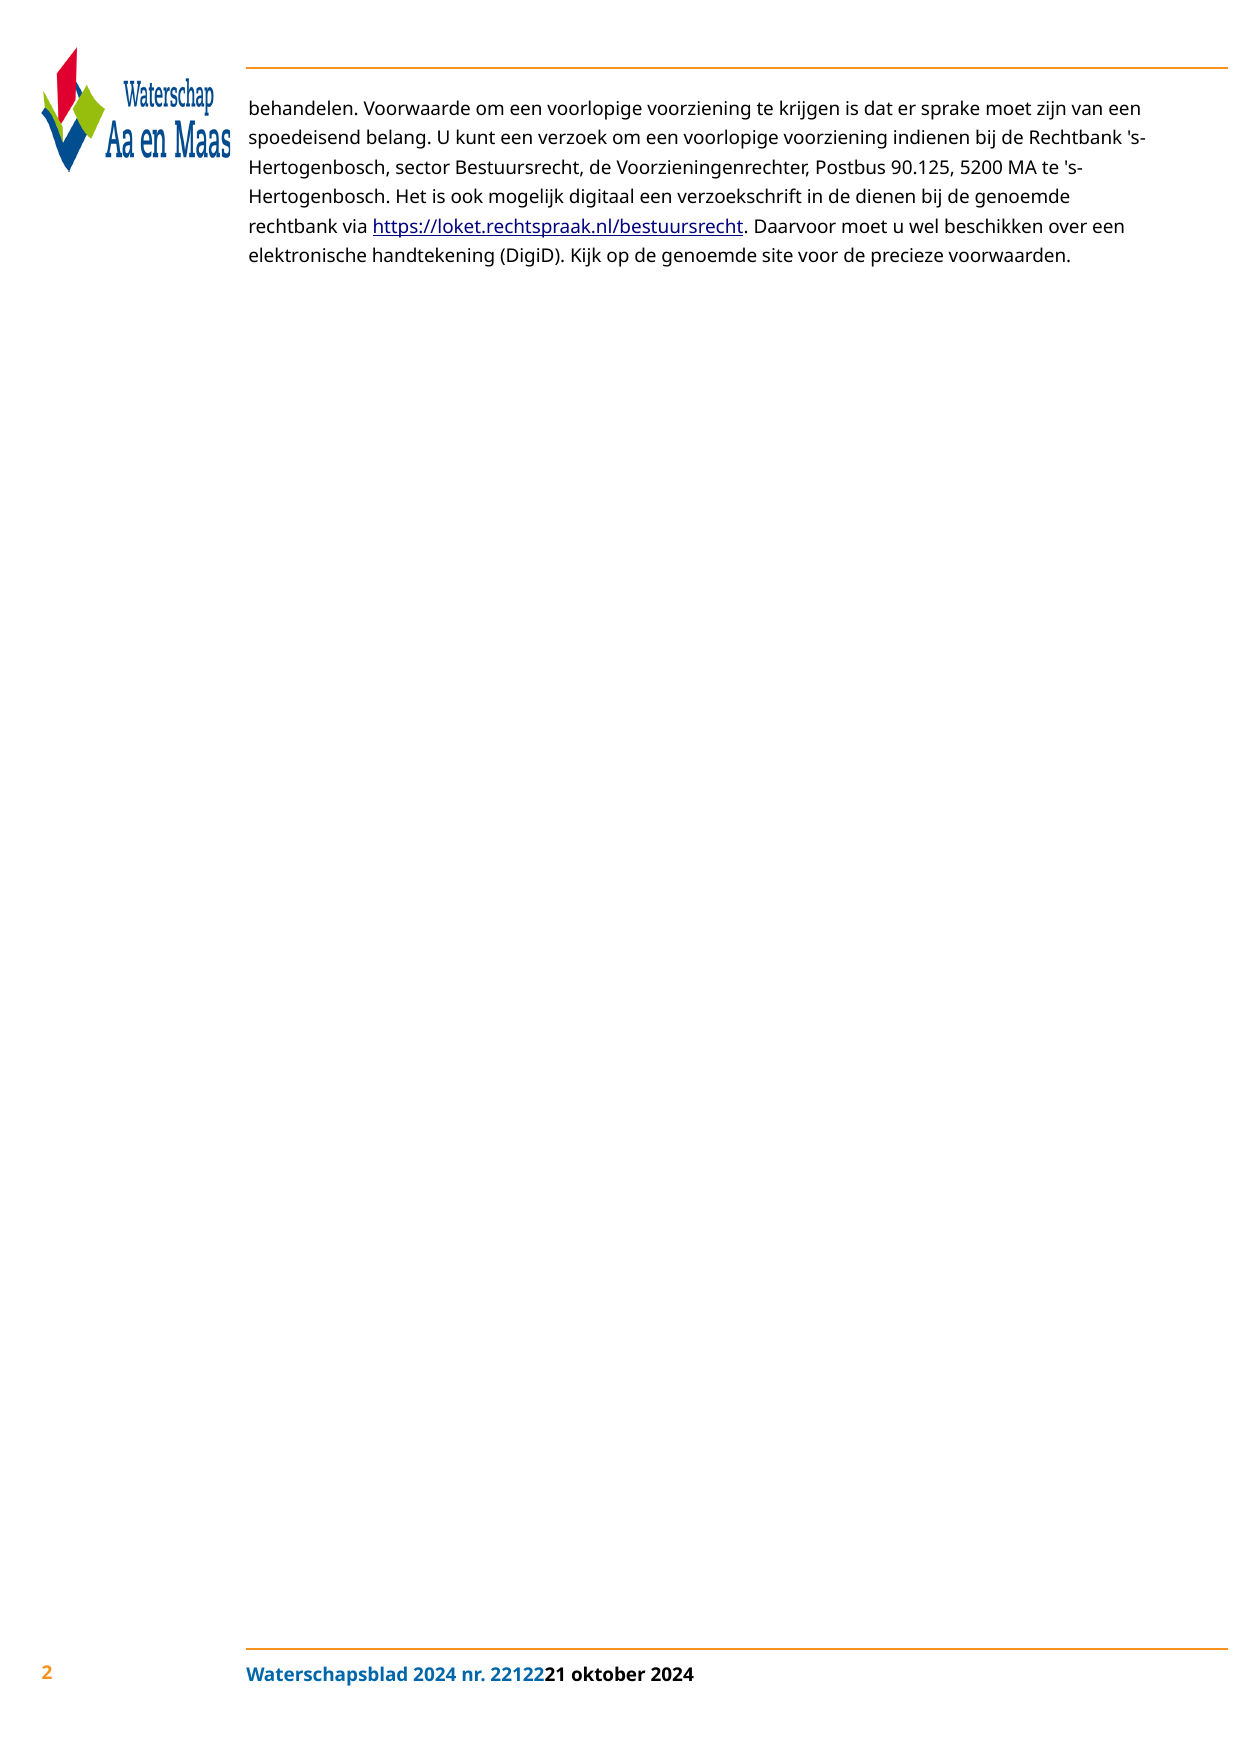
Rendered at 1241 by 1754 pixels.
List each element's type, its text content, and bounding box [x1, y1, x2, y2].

text behandelen. Voorwaarde om een voorlopige voorziening te krijgen is dat er sprake moet zijn van een spoedeisend belang. U kunt een verzoek om een voorlopige voorziening indienen bij de Rechtbank 's-Hertogenbosch, sector Bestuursrecht, de Voorzieningenrechter, Postbus 90.125, 5200 MA te 's-Hertogenbosch. Het is ook mogelijk digitaal een verzoekschrift in de dienen bij de genoemde rechtbank via https://loket.rechtspraak.nl/bestuursrecht. Daarvoor moet u wel beschikken over een elektronische handtekening (DigiD). Kijk op de genoemde site voor de precieze voorwaarden. [248, 95, 1152, 268]
picture [41, 47, 231, 172]
